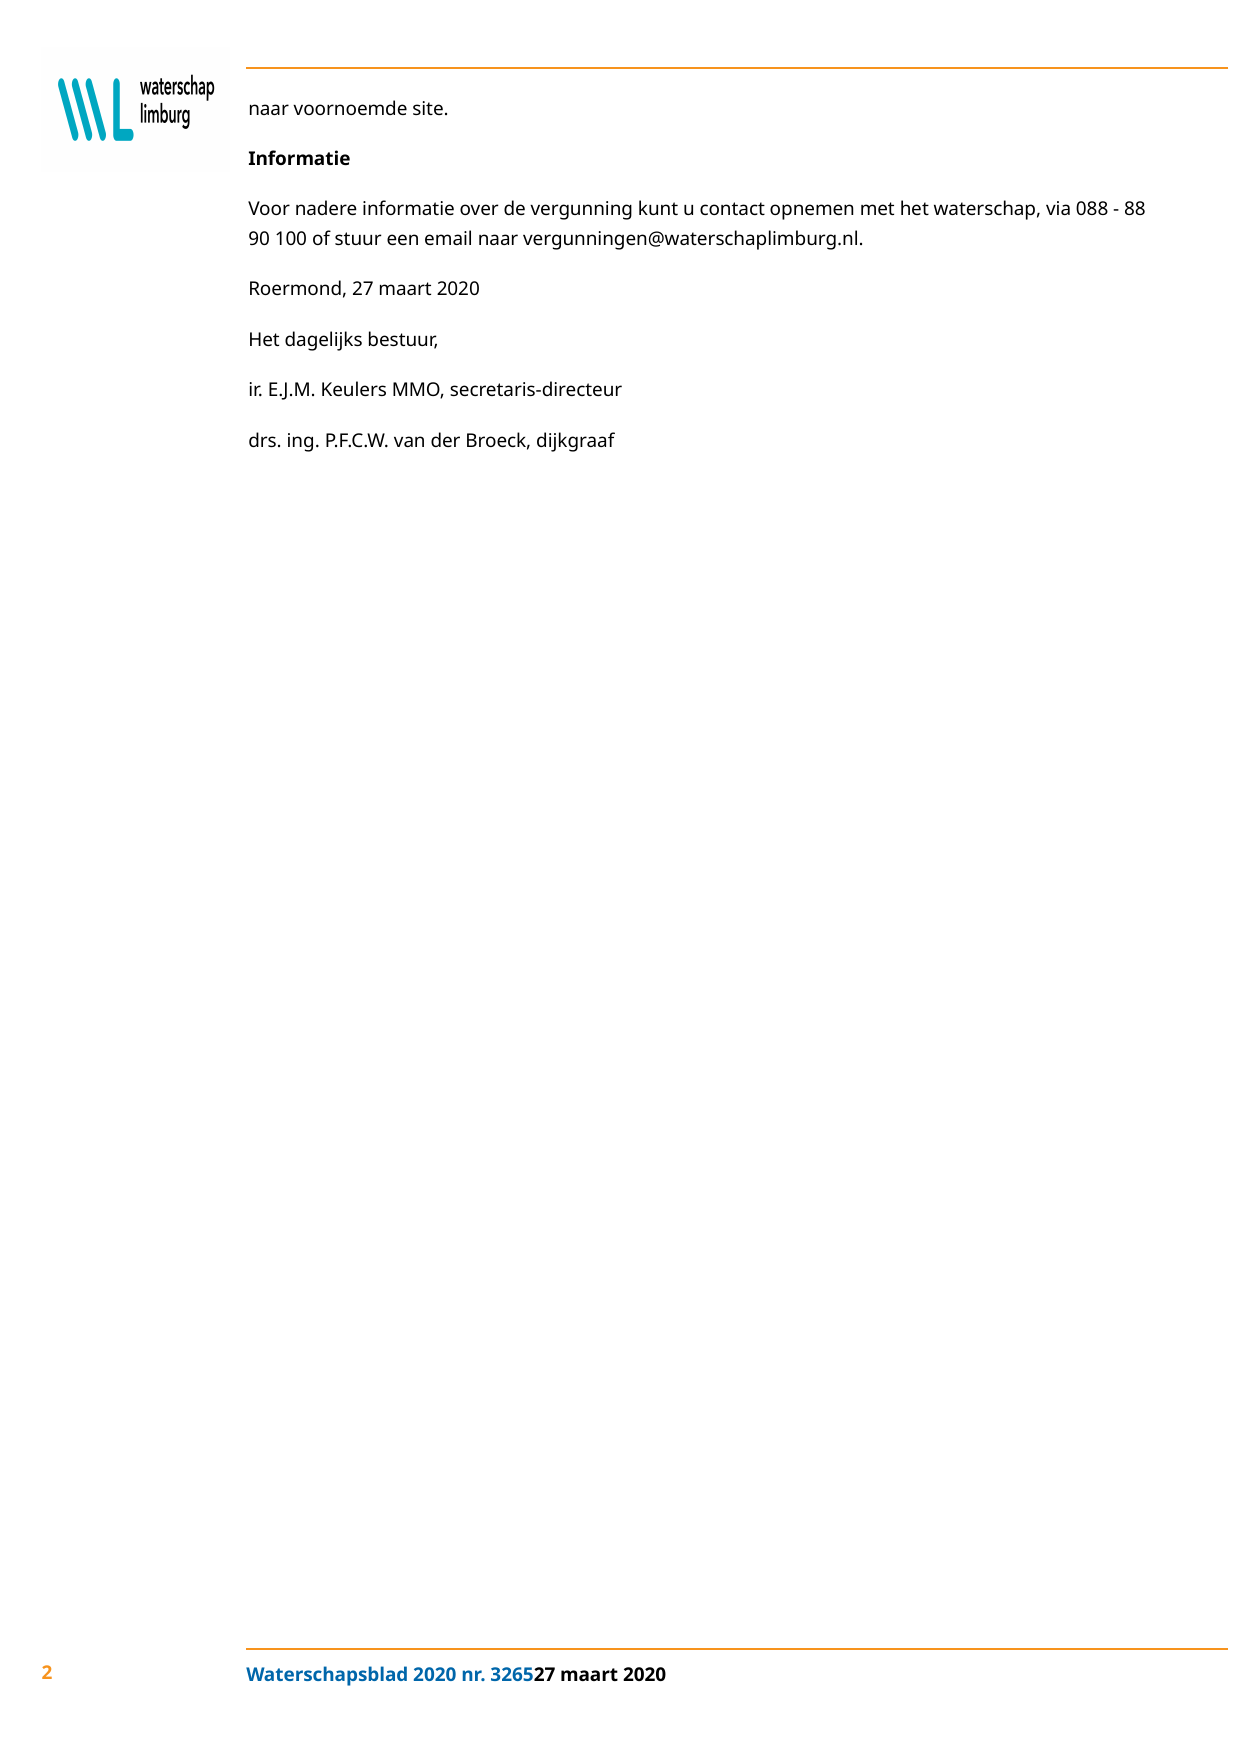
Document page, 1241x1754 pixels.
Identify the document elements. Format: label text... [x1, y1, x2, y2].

text Informatie [248, 145, 1152, 171]
text naar voornoemde site. [248, 95, 1152, 121]
text drs. ing. P.F.C.W. van der Broeck, dijkgraaf [248, 427, 1152, 453]
text Het dagelijks bestuur, [248, 326, 1152, 352]
text Voor nadere informatie over de vergunning kunt u contact opnemen met het waterschap, via 088 - 88 90 100 of stuur een email naar vergunningen@waterschaplimburg.nl. [248, 196, 1152, 251]
text Roermond, 27 maart 2020 [248, 276, 1152, 301]
text ir. E.J.M. Keulers MMO, secretaris-directeur [248, 376, 1152, 402]
picture [41, 47, 231, 172]
